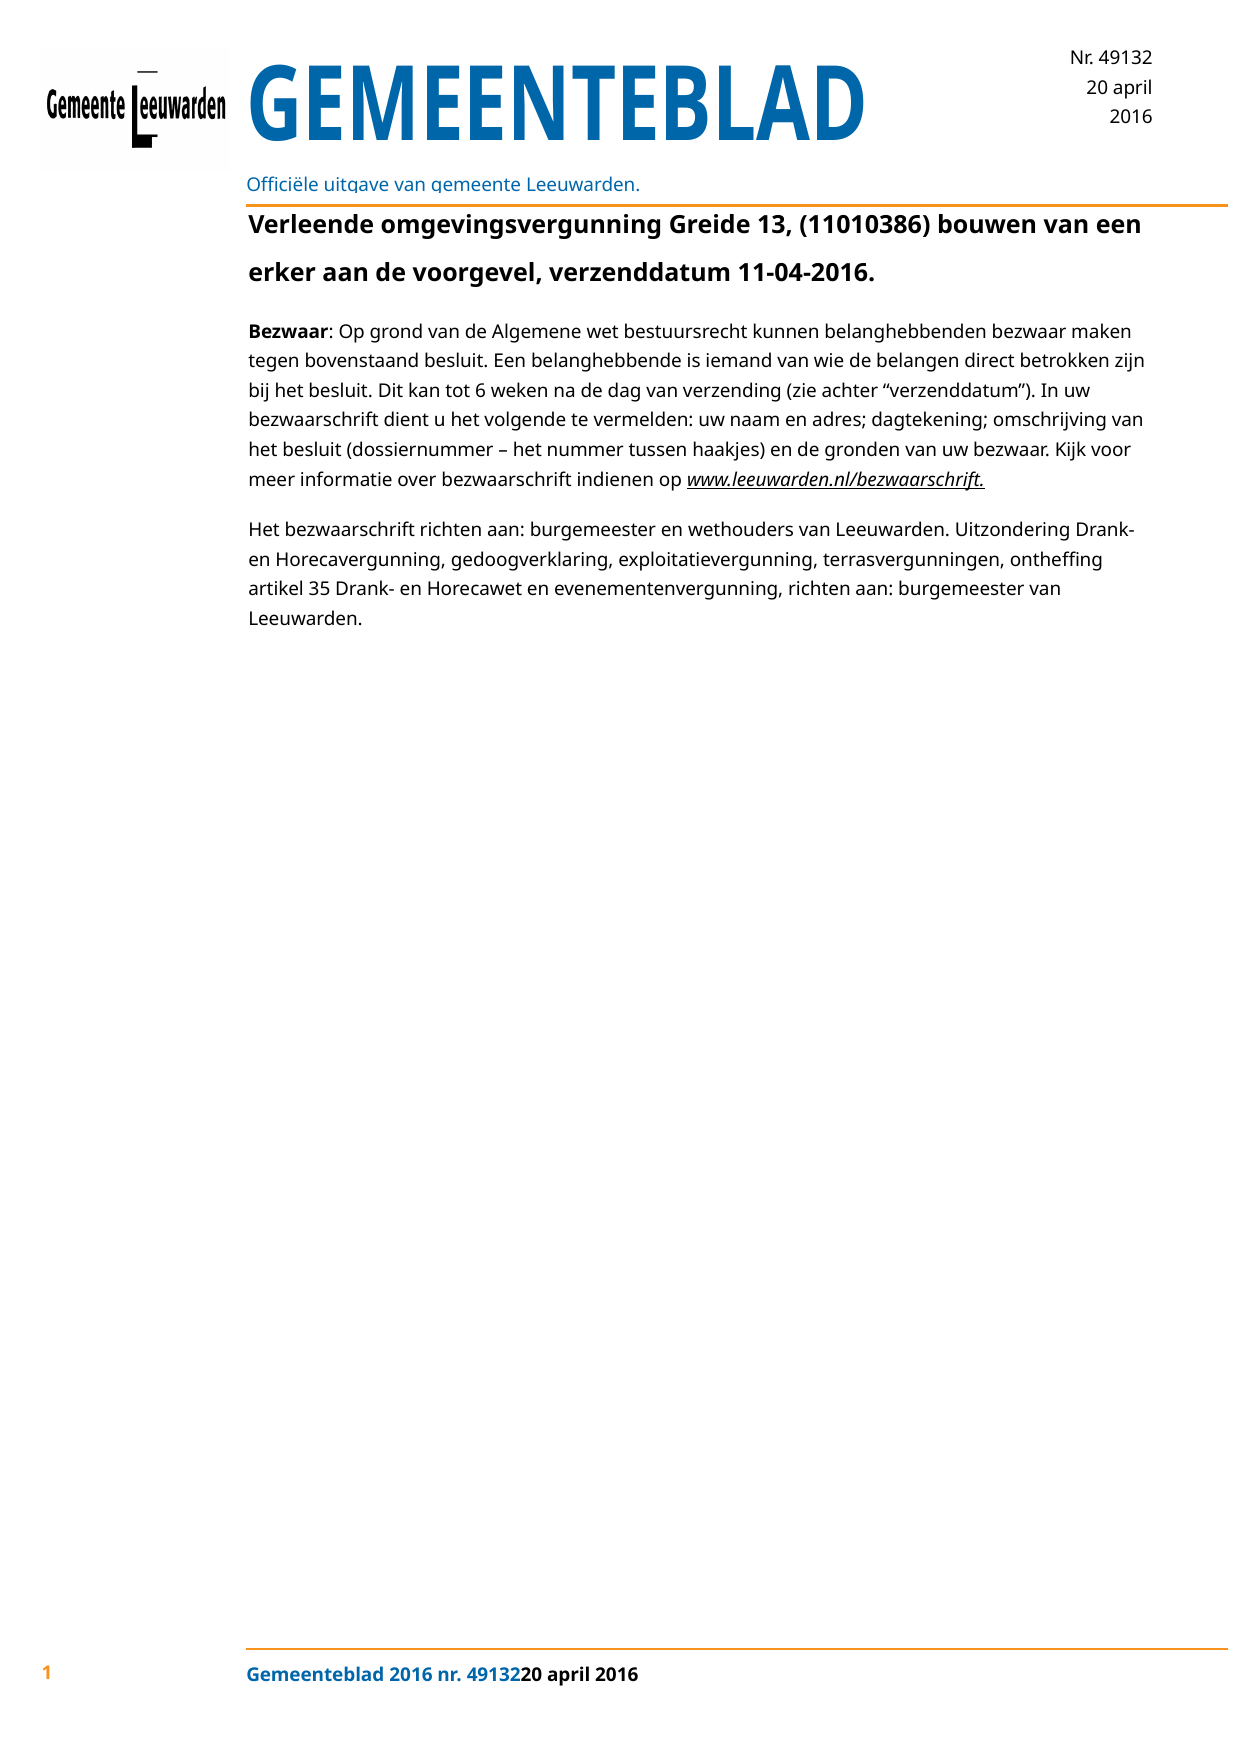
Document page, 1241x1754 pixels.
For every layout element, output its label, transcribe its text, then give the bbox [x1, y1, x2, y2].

text Verleende omgevingsvergunning Greide 13, (11010386) bouwen van een erker aan de voorgevel, verzenddatum 11-04-2016. [248, 207, 1152, 288]
text Het bezwaarschrift richten aan: burgemeester en wethouders van Leeuwarden. Uitzondering Drank- en Horecavergunning, gedoogverklaring, exploitatievergunning, terrasvergunningen, ontheffing artikel 35 Drank- en Horecawet en evenementenvergunning, richten aan: burgemeester van Leeuwarden. [248, 516, 1152, 631]
picture [41, 47, 231, 172]
text Bezwaar: Op grond van de Algemene wet bestuursrecht kunnen belanghebbenden bezwaar maken tegen bovenstaand besluit. Een belanghebbende is iemand van wie de belangen direct betrokken zijn bij het besluit. Dit kan tot 6 weken na de dag van verzending (zie achter “verzenddatum”). In uw bezwaarschrift dient u het volgende te vermelden: uw naam en adres; dagtekening; omschrijving van het besluit (dossiernummer – het nummer tussen haakjes) en de gronden van uw bezwaar. Kijk voor meer informatie over bezwaarschrift indienen op www.leeuwarden.nl/bezwaarschrift. [248, 318, 1152, 492]
